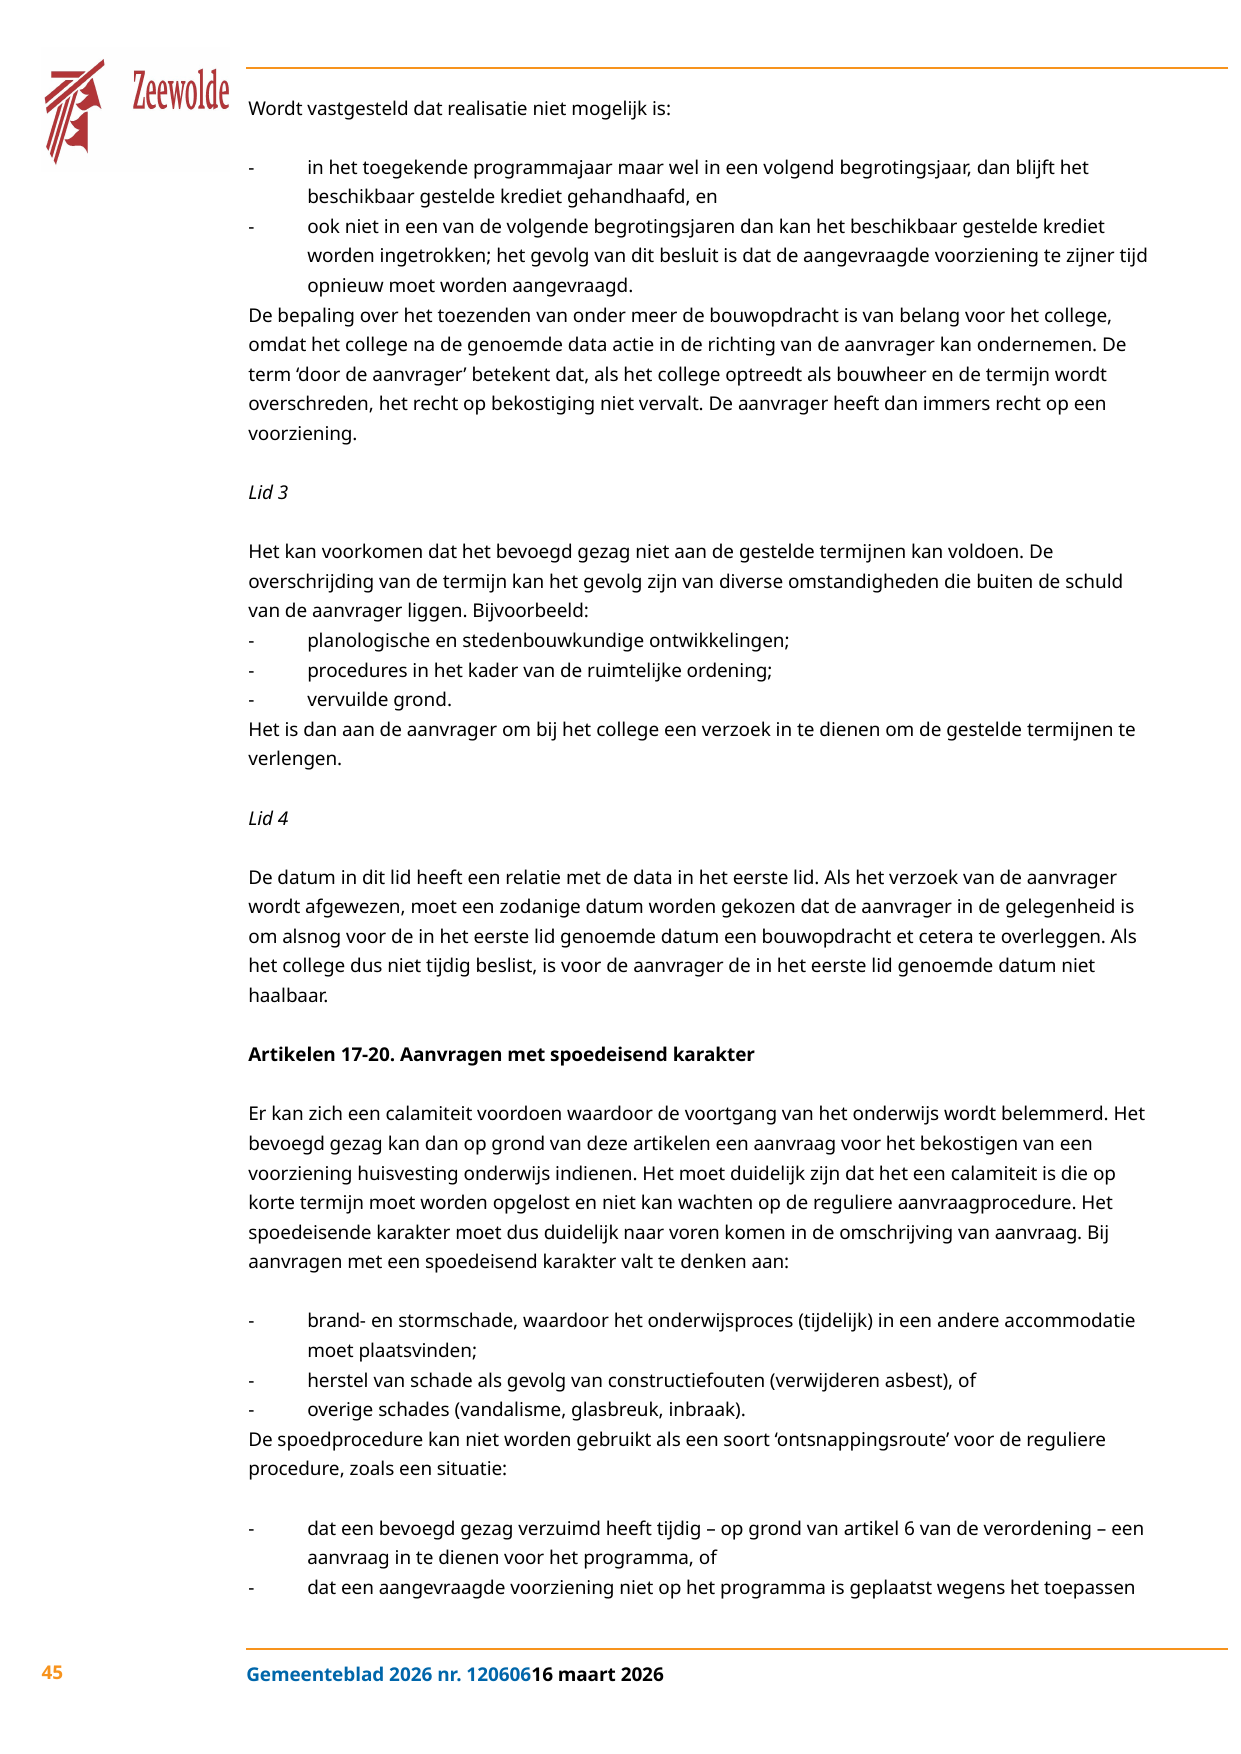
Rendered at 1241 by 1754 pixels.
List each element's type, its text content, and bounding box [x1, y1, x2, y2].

text Lid 3 [248, 479, 1152, 505]
list brand- en stormschade, waardoor het onderwijsproces (tijdelijk) in een andere accommodatie moet plaatsvinden; [248, 1308, 1152, 1363]
picture [41, 47, 231, 172]
list procedures in het kader van de ruimtelijke ordening; [248, 657, 1152, 683]
list dat een aangevraagde voorziening niet op het programma is geplaatst wegens het toepassen [248, 1574, 1152, 1600]
list vervuilde grond. [248, 686, 1152, 712]
text Wordt vastgesteld dat realisatie niet mogelijk is: [248, 95, 1152, 121]
list ook niet in een van de volgende begrotingsjaren dan kan het beschikbaar gestelde krediet worden ingetrokken; het gevolg van dit besluit is dat de aangevraagde voorziening te zijner tijd opnieuw moet worden aangevraagd. [248, 213, 1152, 298]
text Lid 4 [248, 805, 1152, 831]
text De bepaling over het toezenden van onder meer de bouwopdracht is van belang voor het college, omdat het college na de genoemde data actie in de richting van de aanvrager kan ondernemen. De term ‘door de aanvrager’ betekent dat, als het college optreedt als bouwheer en de termijn wordt overschreden, het recht op bekostiging niet vervalt. De aanvrager heeft dan immers recht op een voorziening. [248, 302, 1152, 446]
text Er kan zich een calamiteit voordoen waardoor de voortgang van het onderwijs wordt belemmerd. Het bevoegd gezag kan dan op grond van deze artikelen een aanvraag voor het bekostigen van een voorziening huisvesting onderwijs indienen. Het moet duidelijk zijn dat het een calamiteit is die op korte termijn moet worden opgelost en niet kan wachten op de reguliere aanvraagprocedure. Het spoedeisende karakter moet dus duidelijk naar voren komen in de omschrijving van aanvraag. Bij aanvragen met een spoedeisend karakter valt te denken aan: [248, 1101, 1152, 1274]
list overige schades (vandalisme, glasbreuk, inbraak). [248, 1396, 1152, 1422]
text Artikelen 17-20. Aanvragen met spoedeisend karakter [248, 1041, 1152, 1067]
list in het toegekende programmajaar maar wel in een volgend begrotingsjaar, dan blijft het beschikbaar gestelde krediet gehandhaafd, en [248, 154, 1152, 209]
list herstel van schade als gevolg van constructiefouten (verwijderen asbest), of [248, 1367, 1152, 1393]
text De spoedprocedure kan niet worden gebruikt als een soort ‘ontsnappingsroute’ voor de reguliere procedure, zoals een situatie: [248, 1426, 1152, 1481]
list planologische en stedenbouwkundige ontwikkelingen; [248, 627, 1152, 653]
text Het is dan aan de aanvrager om bij het college een verzoek in te dienen om de gestelde termijnen te verlengen. [248, 716, 1152, 771]
text Het kan voorkomen dat het bevoegd gezag niet aan de gestelde termijnen kan voldoen. De overschrijding van de termijn kan het gevolg zijn van diverse omstandigheden die buiten de schuld van de aanvrager liggen. Bijvoorbeeld: [248, 538, 1152, 623]
list dat een bevoegd gezag verzuimd heeft tijdig – op grond van artikel 6 van de verordening – een aanvraag in te dienen voor het programma, of [248, 1515, 1152, 1570]
text De datum in dit lid heeft een relatie met de data in het eerste lid. Als het verzoek van de aanvrager wordt afgewezen, moet een zodanige datum worden gekozen dat de aanvrager in de gelegenheid is om alsnog voor de in het eerste lid genoemde datum een bouwopdracht et cetera te overleggen. Als het college dus niet tijdig beslist, is voor de aanvrager de in het eerste lid genoemde datum niet haalbaar. [248, 864, 1152, 1008]
